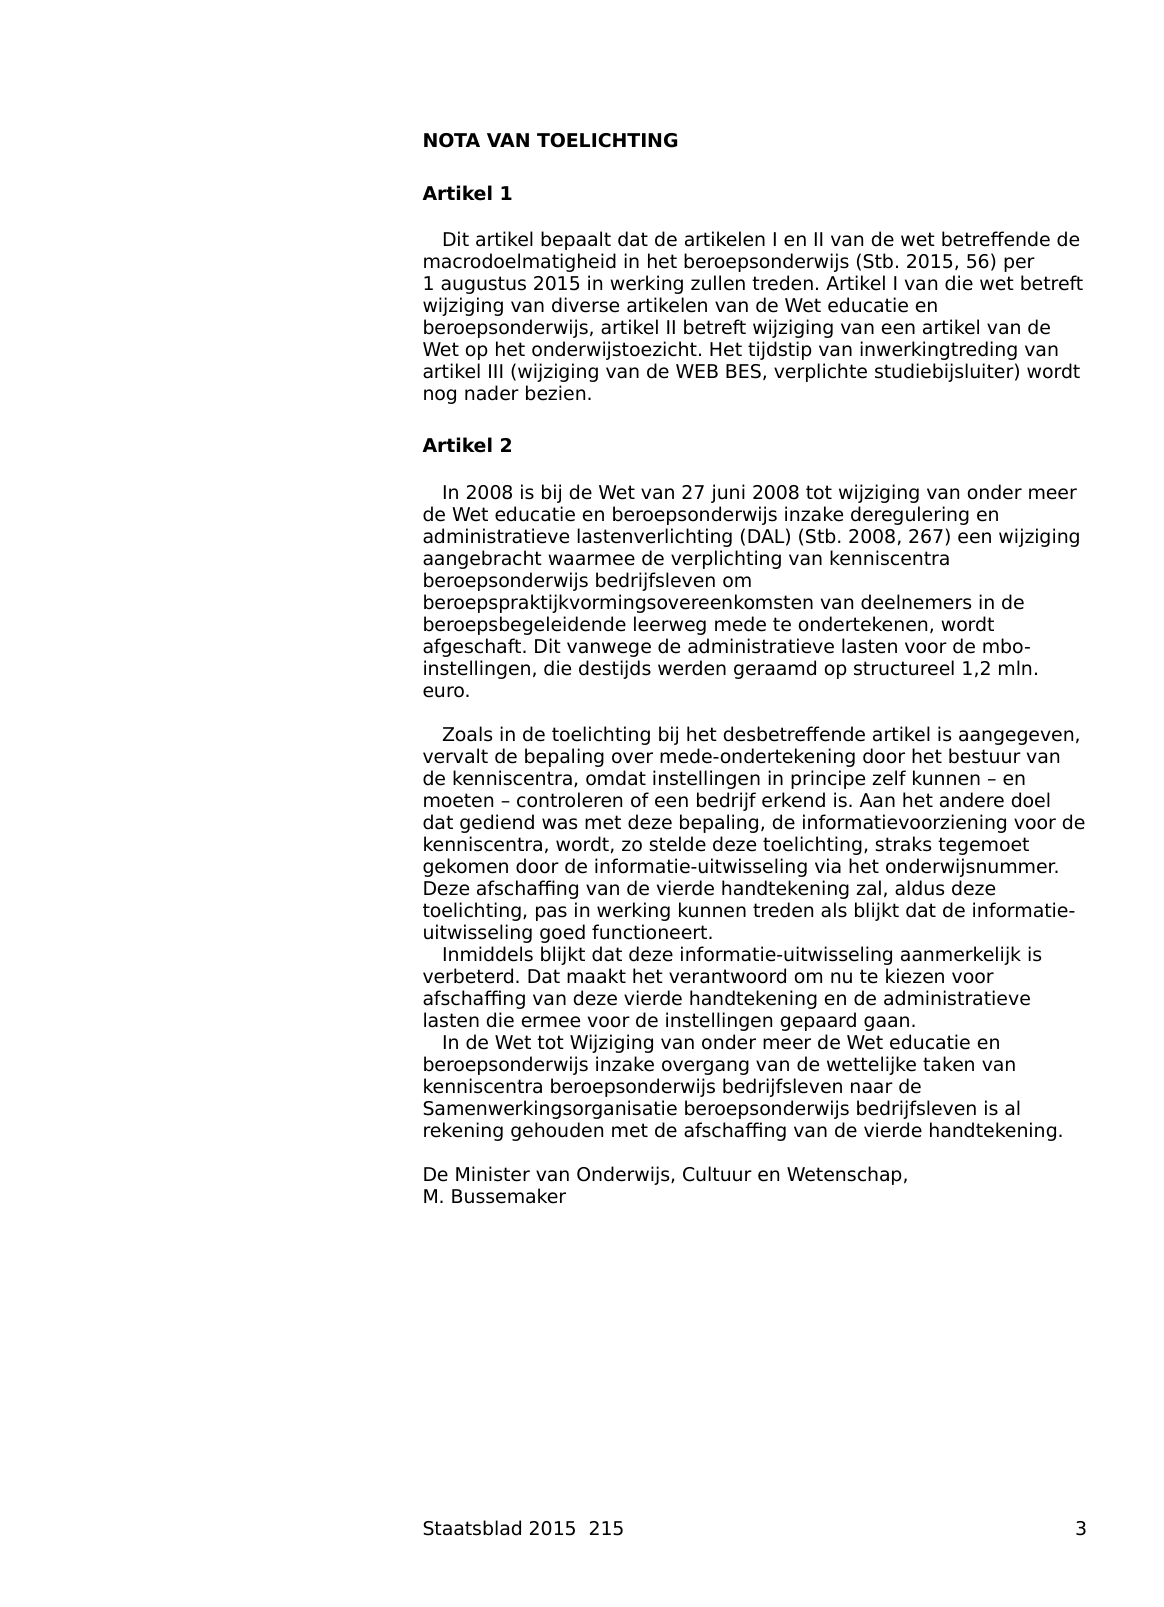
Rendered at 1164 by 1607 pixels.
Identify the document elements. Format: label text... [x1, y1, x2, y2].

subtitle Artikel 1 [422, 182, 1087, 204]
text De Minister van Onderwijs, Cultuur en Wetenschap, M. Bussemaker [422, 1164, 1087, 1208]
subtitle NOTA VAN TOELICHTING [422, 130, 1087, 152]
text In de Wet tot Wijziging van onder meer de Wet educatie en beroepsonderwijs inzake overgang van de wettelijke taken van kenniscentra beroepsonderwijs bedrijfsleven naar de Samenwerkingsorganisatie beroepsonderwijs bedrijfsleven is al rekening gehouden met de afschaffing van de vierde handtekening. [422, 1032, 1087, 1142]
text Inmiddels blijkt dat deze informatie-uitwisseling aanmerkelijk is verbeterd. Dat maakt het verantwoord om nu te kiezen voor afschaffing van deze vierde handtekening en de administratieve lasten die ermee voor de instellingen gepaard gaan. [422, 944, 1087, 1032]
subtitle Artikel 2 [422, 435, 1087, 457]
text Dit artikel bepaalt dat de artikelen I en II van de wet betreffende de macrodoelmatigheid in het beroepsonderwijs (Stb. 2015, 56) per 1 augustus 2015 in werking zullen treden. Artikel I van die wet betreft wijziging van diverse artikelen van de Wet educatie en beroepsonderwijs, artikel II betreft wijziging van een artikel van de Wet op het onderwijstoezicht. Het tijdstip van inwerkingtreding van artikel III (wijziging van de WEB BES, verplichte studiebijsluiter) wordt nog nader bezien. [422, 229, 1087, 405]
text Zoals in de toelichting bij het desbetreffende artikel is aangegeven, vervalt de bepaling over mede-ondertekening door het bestuur van de kenniscentra, omdat instellingen in principe zelf kunnen – en moeten – controleren of een bedrijf erkend is. Aan het andere doel dat gediend was met deze bepaling, de informatievoorziening voor de kenniscentra, wordt, zo stelde deze toelichting, straks tegemoet gekomen door de informatie-uitwisseling via het onderwijsnummer. Deze afschaffing van de vierde handtekening zal, aldus deze toelichting, pas in werking kunnen treden als blijkt dat de informatie-uitwisseling goed functioneert. [422, 724, 1087, 944]
text In 2008 is bij de Wet van 27 juni 2008 tot wijziging van onder meer de Wet educatie en beroepsonderwijs inzake deregulering en administratieve lastenverlichting (DAL) (Stb. 2008, 267) een wijziging aangebracht waarmee de verplichting van kenniscentra beroepsonderwijs bedrijfsleven om beroepspraktijkvormingsovereenkomsten van deelnemers in de beroepsbegeleidende leerweg mede te ondertekenen, wordt afgeschaft. Dit vanwege de administratieve lasten voor de mbo-instellingen, die destijds werden geraamd op structureel 1,2 mln. euro. [422, 482, 1087, 702]
